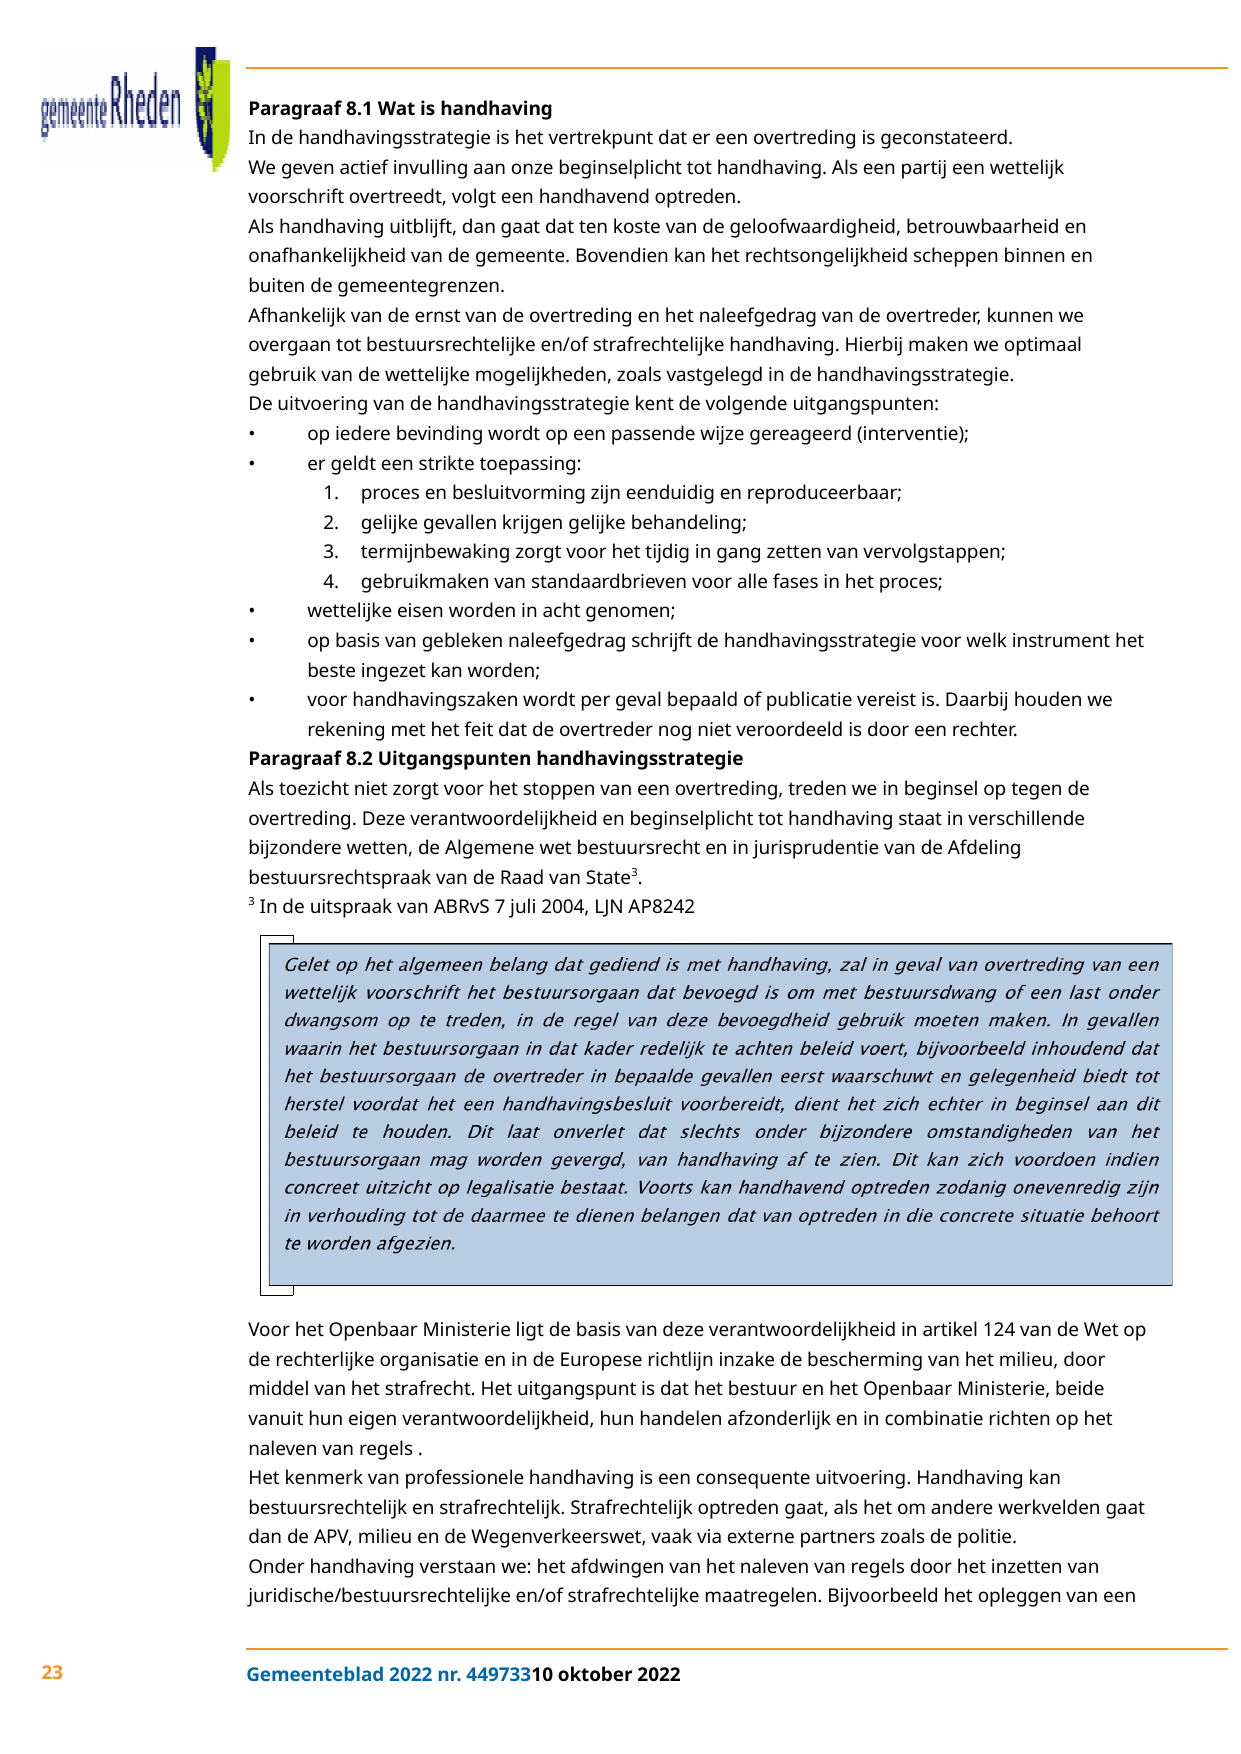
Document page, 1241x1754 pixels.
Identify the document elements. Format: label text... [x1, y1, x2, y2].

list gelijke gevallen krijgen gelijke behandeling; [323, 509, 1152, 535]
list op iedere bevinding wordt op een passende wijze gereageerd (interventie); [248, 420, 1152, 446]
list gebruikmaken van standaardbrieven voor alle fases in het proces; [323, 568, 1152, 594]
text Als toezicht niet zorgt voor het stoppen van een overtreding, treden we in beginsel op tegen de overtreding. Deze verantwoordelijkheid en beginselplicht tot handhaving staat in verschillende bijzondere wetten, de Algemene wet bestuursrecht en in jurisprudentie van de Afdeling bestuursrechtspraak van de Raad van State3. [248, 775, 1152, 890]
text In de handhavingsstrategie is het vertrekpunt dat er een overtreding is geconstateerd. [248, 124, 1152, 150]
picture [41, 47, 231, 172]
list voor handhavingszaken wordt per geval bepaald of publicatie vereist is. Daarbij houden we rekening met het feit dat de overtreder nog niet veroordeeld is door een rechter. [248, 686, 1152, 742]
picture [268, 943, 1173, 1286]
text Paragraaf 8.2 Uitgangspunten handhavingsstrategie [248, 746, 1152, 771]
list termijnbewaking zorgt voor het tijdig in gang zetten van vervolgstappen; [323, 538, 1152, 564]
text Als handhaving uitblijft, dan gaat dat ten koste van de geloofwaardigheid, betrouwbaarheid en onafhankelijkheid van de gemeente. Bovendien kan het rechtsongelijkheid scheppen binnen en buiten de gemeentegrenzen. [248, 213, 1152, 298]
text Paragraaf 8.1 Wat is handhaving [248, 95, 1152, 121]
list op basis van gebleken naleefgedrag schrijft de handhavingsstrategie voor welk instrument het beste ingezet kan worden; [248, 627, 1152, 683]
list er geldt een strikte toepassing: [248, 450, 1152, 476]
text 3 In de uitspraak van ABRvS 7 juli 2004, LJN AP8242 [248, 893, 1152, 919]
text Onder handhaving verstaan we: het afdwingen van het naleven van regels door het inzetten van juridische/bestuursrechtelijke en/of strafrechtelijke maatregelen. Bijvoorbeeld het opleggen van een [248, 1553, 1152, 1608]
text We geven actief invulling aan onze beginselplicht tot handhaving. Als een partij een wettelijk voorschrift overtreedt, volgt een handhavend optreden. [248, 154, 1152, 209]
list wettelijke eisen worden in acht genomen; [248, 598, 1152, 623]
text Het kenmerk van professionele handhaving is een consequente uitvoering. Handhaving kan bestuursrechtelijk en strafrechtelijk. Strafrechtelijk optreden gaat, als het om andere werkvelden gaat dan de APV, milieu en de Wegenverkeerswet, vaak via externe partners zoals de politie. [248, 1464, 1152, 1549]
text De uitvoering van de handhavingsstrategie kent de volgende uitgangspunten: [248, 391, 1152, 416]
text Voor het Openbaar Ministerie ligt de basis van deze verantwoordelijkheid in artikel 124 van de Wet op de rechterlijke organisatie en in de Europese richtlijn inzake de bescherming van het milieu, door middel van het strafrecht. Het uitgangspunt is dat het bestuur en het Openbaar Ministerie, beide vanuit hun eigen verantwoordelijkheid, hun handelen afzonderlijk en in combinatie richten op het naleven van regels . [248, 1316, 1152, 1460]
text Afhankelijk van de ernst van de overtreding en het naleefgedrag van de overtreder, kunnen we overgaan tot bestuursrechtelijke en/of strafrechtelijke handhaving. Hierbij maken we optimaal gebruik van de wettelijke mogelijkheden, zoals vastgelegd in de handhavingsstrategie. [248, 302, 1152, 387]
list proces en besluitvorming zijn eenduidig en reproduceerbaar; [323, 479, 1152, 505]
